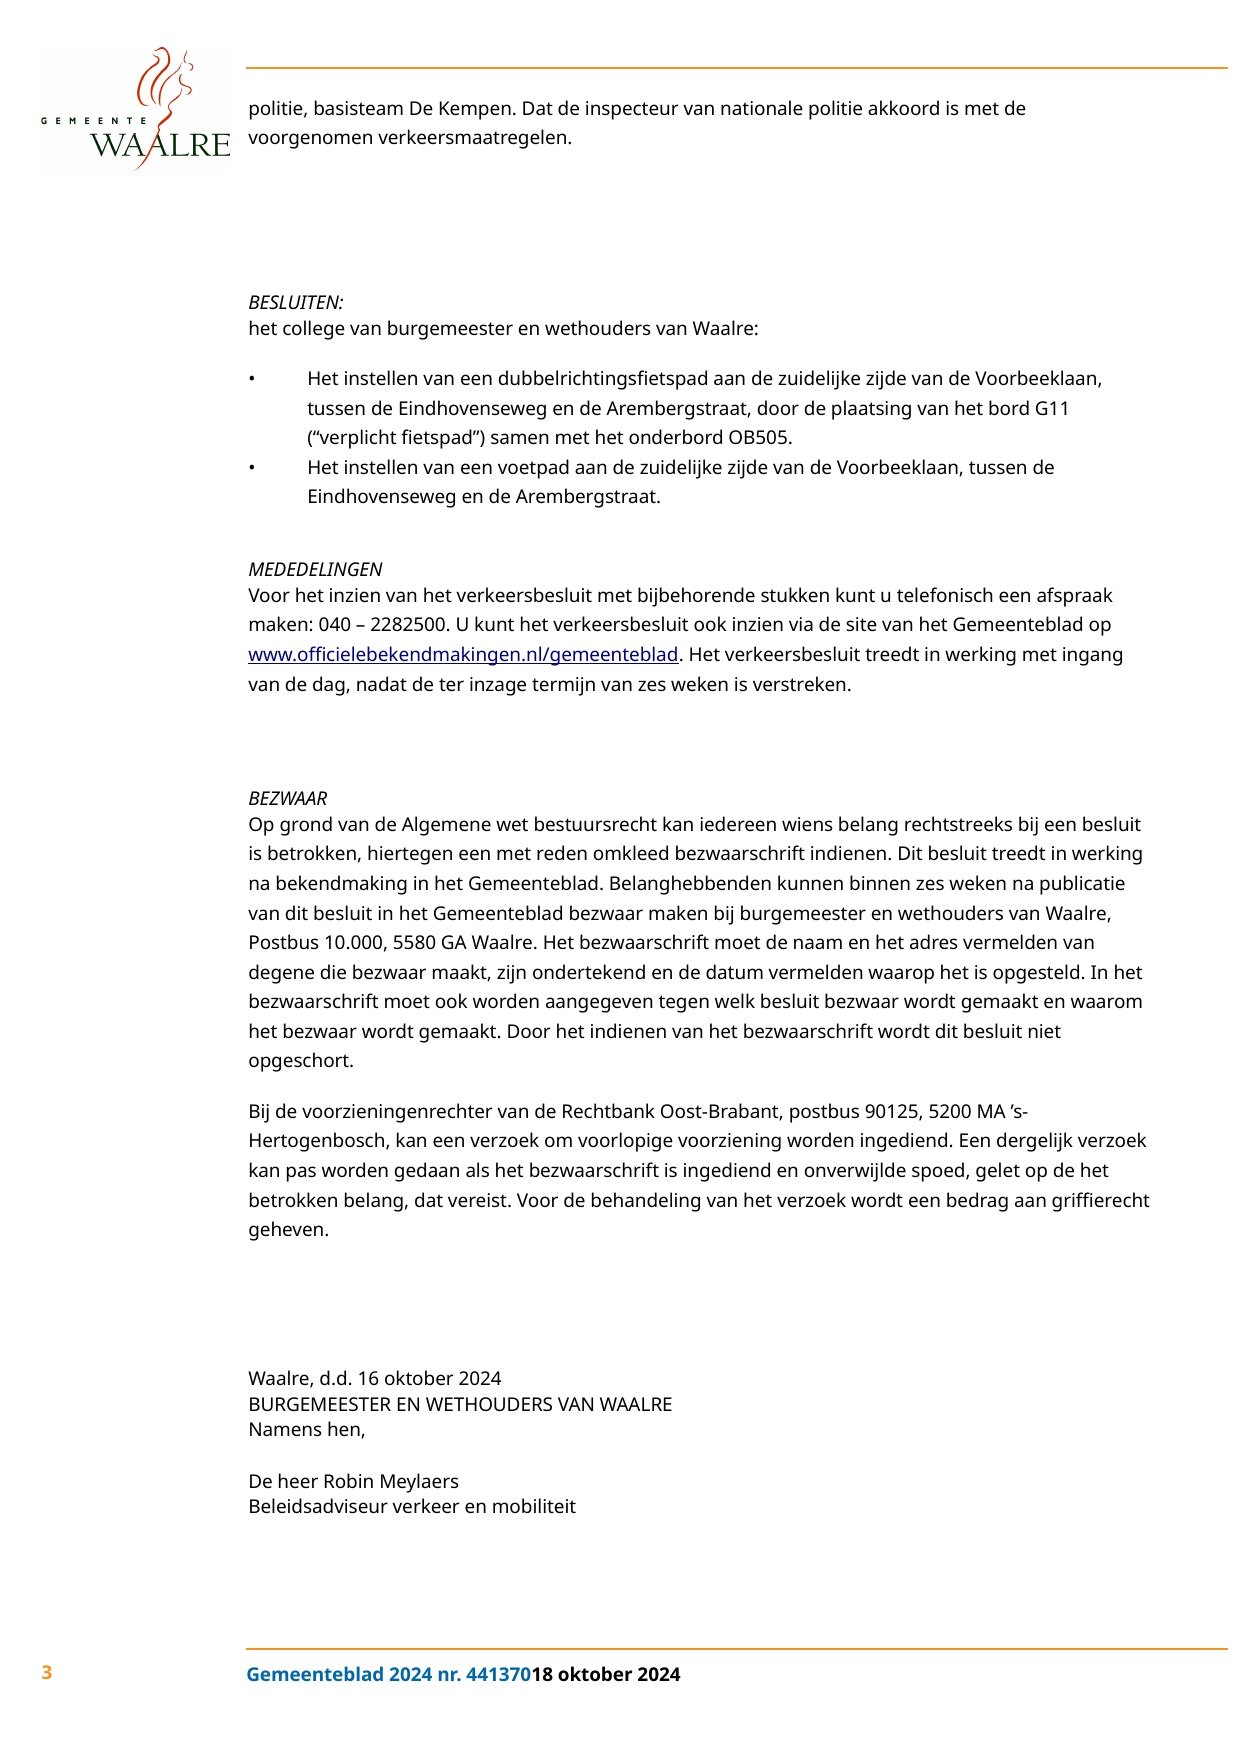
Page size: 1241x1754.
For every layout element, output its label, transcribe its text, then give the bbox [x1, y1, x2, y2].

picture [41, 47, 231, 172]
text BURGEMEESTER EN WETHOUDERS VAN WAALRE [248, 1391, 1152, 1416]
text Beleidsadviseur verkeer en mobiliteit [248, 1494, 1152, 1519]
text Op grond van de Algemene wet bestuursrecht kan iedereen wiens belang rechtstreeks bij een besluit is betrokken, hiertegen een met reden omkleed bezwaarschrift indienen. Dit besluit treedt in werking na bekendmaking in het Gemeenteblad. Belanghebbenden kunnen binnen zes weken na publicatie van dit besluit in het Gemeenteblad bezwaar maken bij burgemeester en wethouders van Waalre, Postbus 10.000, 5580 GA Waalre. Het bezwaarschrift moet de naam en het adres vermelden van degene die bezwaar maakt, zijn ondertekend en de datum vermelden waarop het is opgesteld. In het bezwaarschrift moet ook worden aangegeven tegen welk besluit bezwaar wordt gemaakt en waarom het bezwaar wordt gemaakt. Door het indienen van het bezwaarschrift wordt dit besluit niet opgeschort. [248, 811, 1152, 1073]
text MEDEDELINGEN [248, 556, 1152, 582]
text politie, basisteam De Kempen. Dat de inspecteur van nationale politie akkoord is met de voorgenomen verkeersmaatregelen. [248, 95, 1152, 150]
list Het instellen van een voetpad aan de zuidelijke zijde van de Voorbeeklaan, tussen de Eindhovenseweg en de Arembergstraat. [248, 454, 1152, 509]
text Namens hen, [248, 1416, 1152, 1442]
text De heer Robin Meylaers [248, 1468, 1152, 1494]
text BESLUITEN: [248, 289, 1152, 315]
text het college van burgemeester en wethouders van Waalre: [248, 315, 1152, 341]
text Waalre, d.d. 16 oktober 2024 [248, 1365, 1152, 1391]
text Voor het inzien van het verkeersbesluit met bijbehorende stukken kunt u telefonisch een afspraak maken: 040 – 2282500. U kunt het verkeersbesluit ook inzien via de site van het Gemeenteblad op www.officielebekendmakingen.nl/gemeenteblad. Het verkeersbesluit treedt in werking met ingang van de dag, nadat de ter inzage termijn van zes weken is verstreken. [248, 582, 1152, 697]
list Het instellen van een dubbelrichtingsfietspad aan de zuidelijke zijde van de Voorbeeklaan, tussen de Eindhovenseweg en de Arembergstraat, door de plaatsing van het bord G11 (“verplicht fietspad”) samen met het onderbord OB505. [248, 365, 1152, 450]
text Bij de voorzieningenrechter van de Rechtbank Oost-Brabant, postbus 90125, 5200 MA ’s-Hertogenbosch, kan een verzoek om voorlopige voorziening worden ingediend. Een dergelijk verzoek kan pas worden gedaan als het bezwaarschrift is ingediend en onverwijlde spoed, gelet op de het betrokken belang, dat vereist. Voor de behandeling van het verzoek wordt een bedrag aan griffierecht geheven. [248, 1098, 1152, 1242]
text BEZWAAR [248, 785, 1152, 811]
